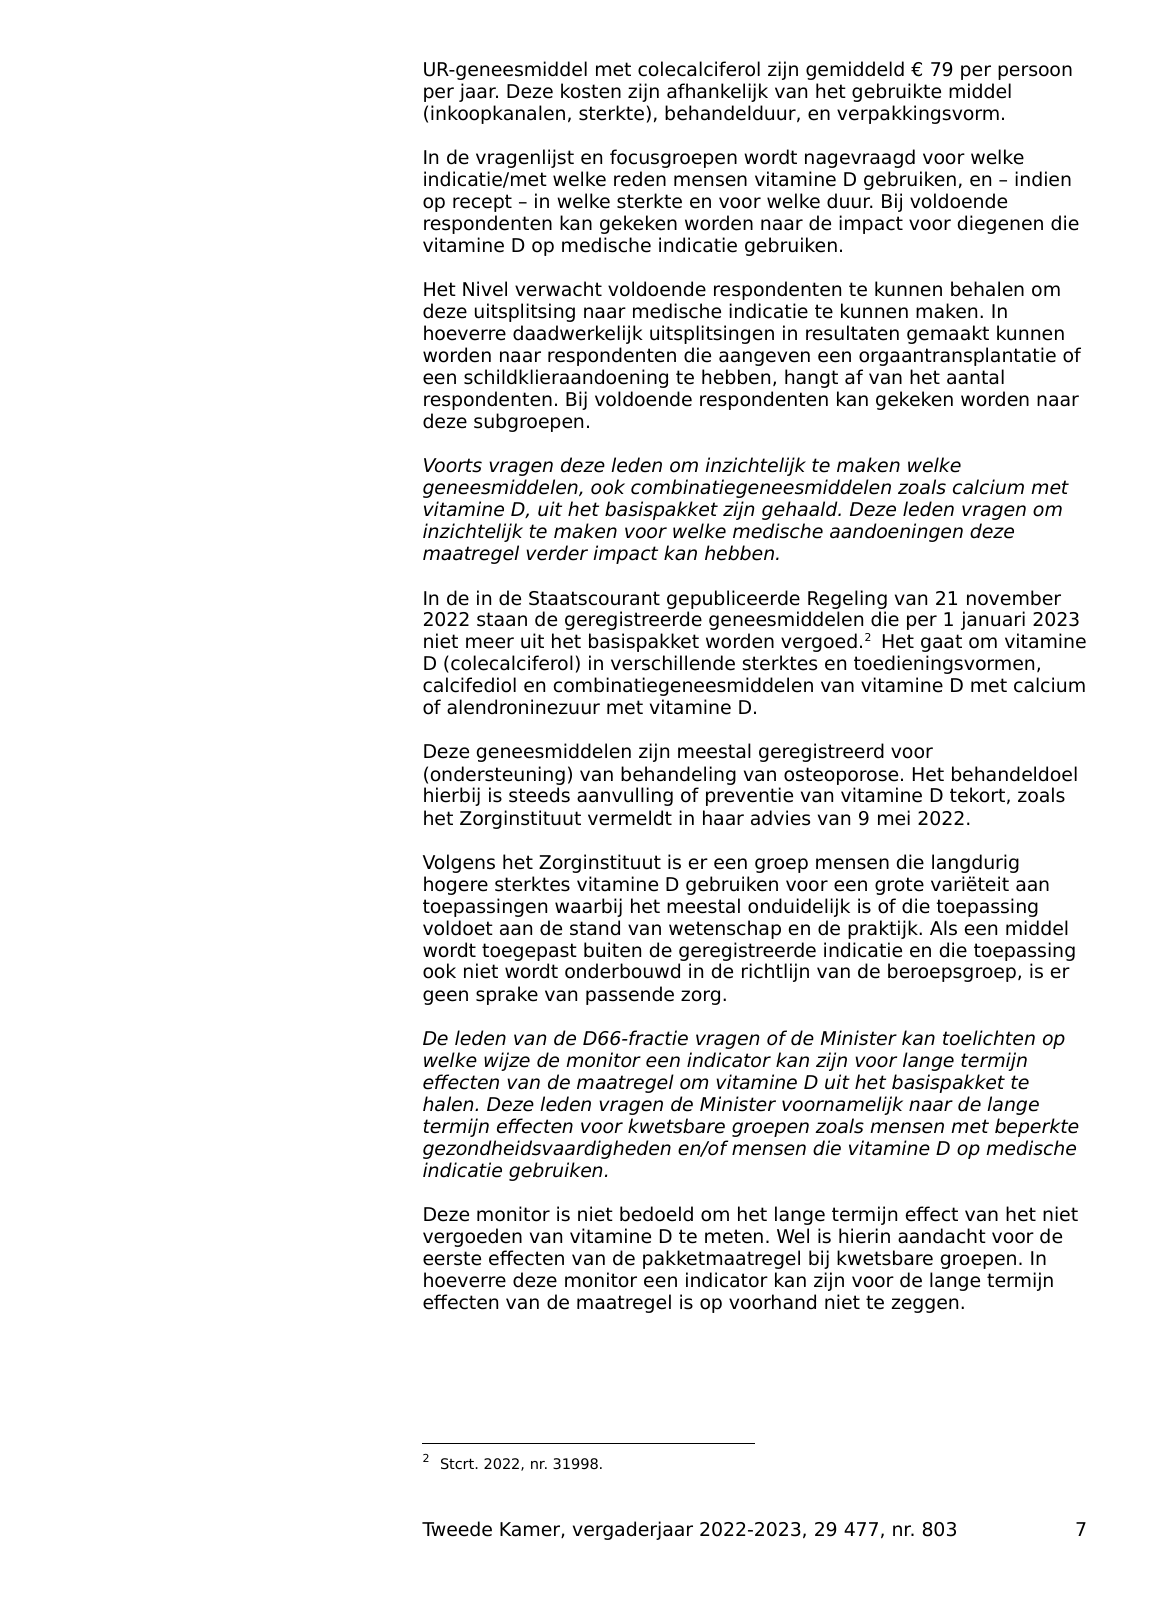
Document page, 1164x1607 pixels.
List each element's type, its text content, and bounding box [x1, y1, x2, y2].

text Volgens het Zorginstituut is er een groep mensen die langdurig hogere sterktes vitamine D gebruiken voor een grote variëteit aan toepassingen waarbij het meestal onduidelijk is of die toepassing voldoet aan de stand van wetenschap en de praktijk. Als een middel wordt toegepast buiten de geregistreerde indicatie en die toepassing ook niet wordt onderbouwd in de richtlijn van de beroepsgroep, is er geen sprake van passende zorg. [422, 852, 1087, 1005]
text UR-geneesmiddel met colecalciferol zijn gemiddeld € 79 per persoon per jaar. Deze kosten zijn afhankelijk van het gebruikte middel (inkoopkanalen, sterkte), behandelduur, en verpakkingsvorm. [422, 59, 1087, 125]
text Voorts vragen deze leden om inzichtelijk te maken welke geneesmiddelen, ook combinatiegeneesmiddelen zoals calcium met vitamine D, uit het basispakket zijn gehaald. Deze leden vragen om inzichtelijk te maken voor welke medische aandoeningen deze maatregel verder impact kan hebben. [422, 455, 1087, 565]
text Deze geneesmiddelen zijn meestal geregistreerd voor (ondersteuning) van behandeling van osteoporose. Het behandeldoel hierbij is steeds aanvulling of preventie van vitamine D tekort, zoals het Zorginstituut vermeldt in haar advies van 9 mei 2022. [422, 741, 1087, 829]
text Stcrt. 2022, nr. 31998. [422, 1452, 1087, 1474]
text De leden van de D66-fractie vragen of de Minister kan toelichten op welke wijze de monitor een indicator kan zijn voor lange termijn effecten van de maatregel om vitamine D uit het basispakket te halen. Deze leden vragen de Minister voornamelijk naar de lange termijn effecten voor kwetsbare groepen zoals mensen met beperkte gezondheidsvaardigheden en/of mensen die vitamine D op medische indicatie gebruiken. [422, 1028, 1087, 1181]
text In de vragenlijst en focusgroepen wordt nagevraagd voor welke indicatie/met welke reden mensen vitamine D gebruiken, en – indien op recept – in welke sterkte en voor welke duur. Bij voldoende respondenten kan gekeken worden naar de impact voor diegenen die vitamine D op medische indicatie gebruiken. [422, 147, 1087, 257]
text In de in de Staatscourant gepubliceerde Regeling van 21 november 2022 staan de geregistreerde geneesmiddelen die per 1 januari 2023 niet meer uit het basispakket worden vergoed. Het gaat om vitamine D (colecalciferol) in verschillende sterktes en toedieningsvormen, calcifediol en combinatiegeneesmiddelen van vitamine D met calcium of alendroninezuur met vitamine D. [422, 587, 1087, 719]
text Deze monitor is niet bedoeld om het lange termijn effect van het niet vergoeden van vitamine D te meten. Wel is hierin aandacht voor de eerste effecten van de pakketmaatregel bij kwetsbare groepen. In hoeverre deze monitor een indicator kan zijn voor de lange termijn effecten van de maatregel is op voorhand niet te zeggen. [422, 1204, 1087, 1313]
text Het Nivel verwacht voldoende respondenten te kunnen behalen om deze uitsplitsing naar medische indicatie te kunnen maken. In hoeverre daadwerkelijk uitsplitsingen in resultaten gemaakt kunnen worden naar respondenten die aangeven een orgaantransplantatie of een schildklieraandoening te hebben, hangt af van het aantal respondenten. Bij voldoende respondenten kan gekeken worden naar deze subgroepen. [422, 279, 1087, 433]
